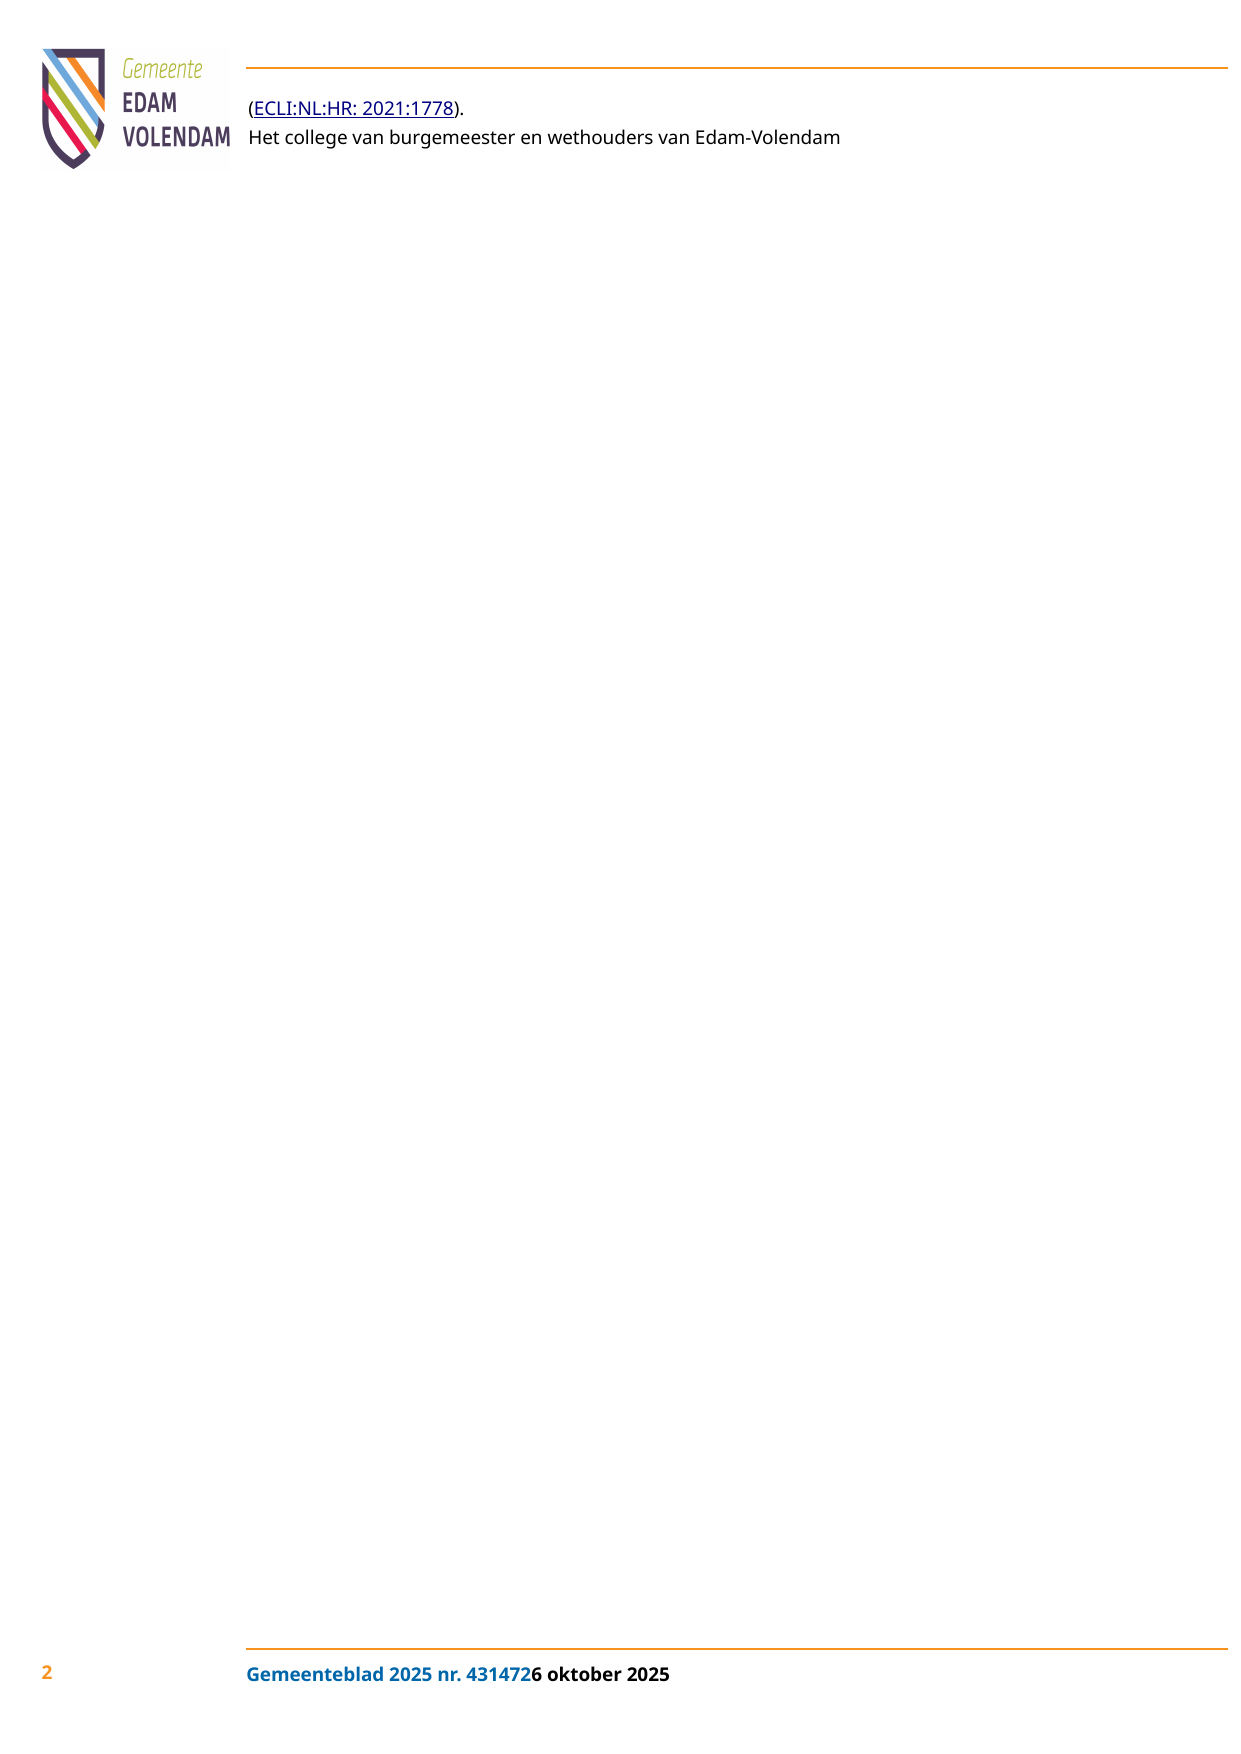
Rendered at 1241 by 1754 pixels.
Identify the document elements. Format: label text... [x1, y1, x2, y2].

picture [41, 47, 231, 172]
text (ECLI:NL:HR: 2021:1778). [248, 95, 1152, 121]
text Het college van burgemeester en wethouders van Edam-Volendam [248, 124, 1152, 150]
